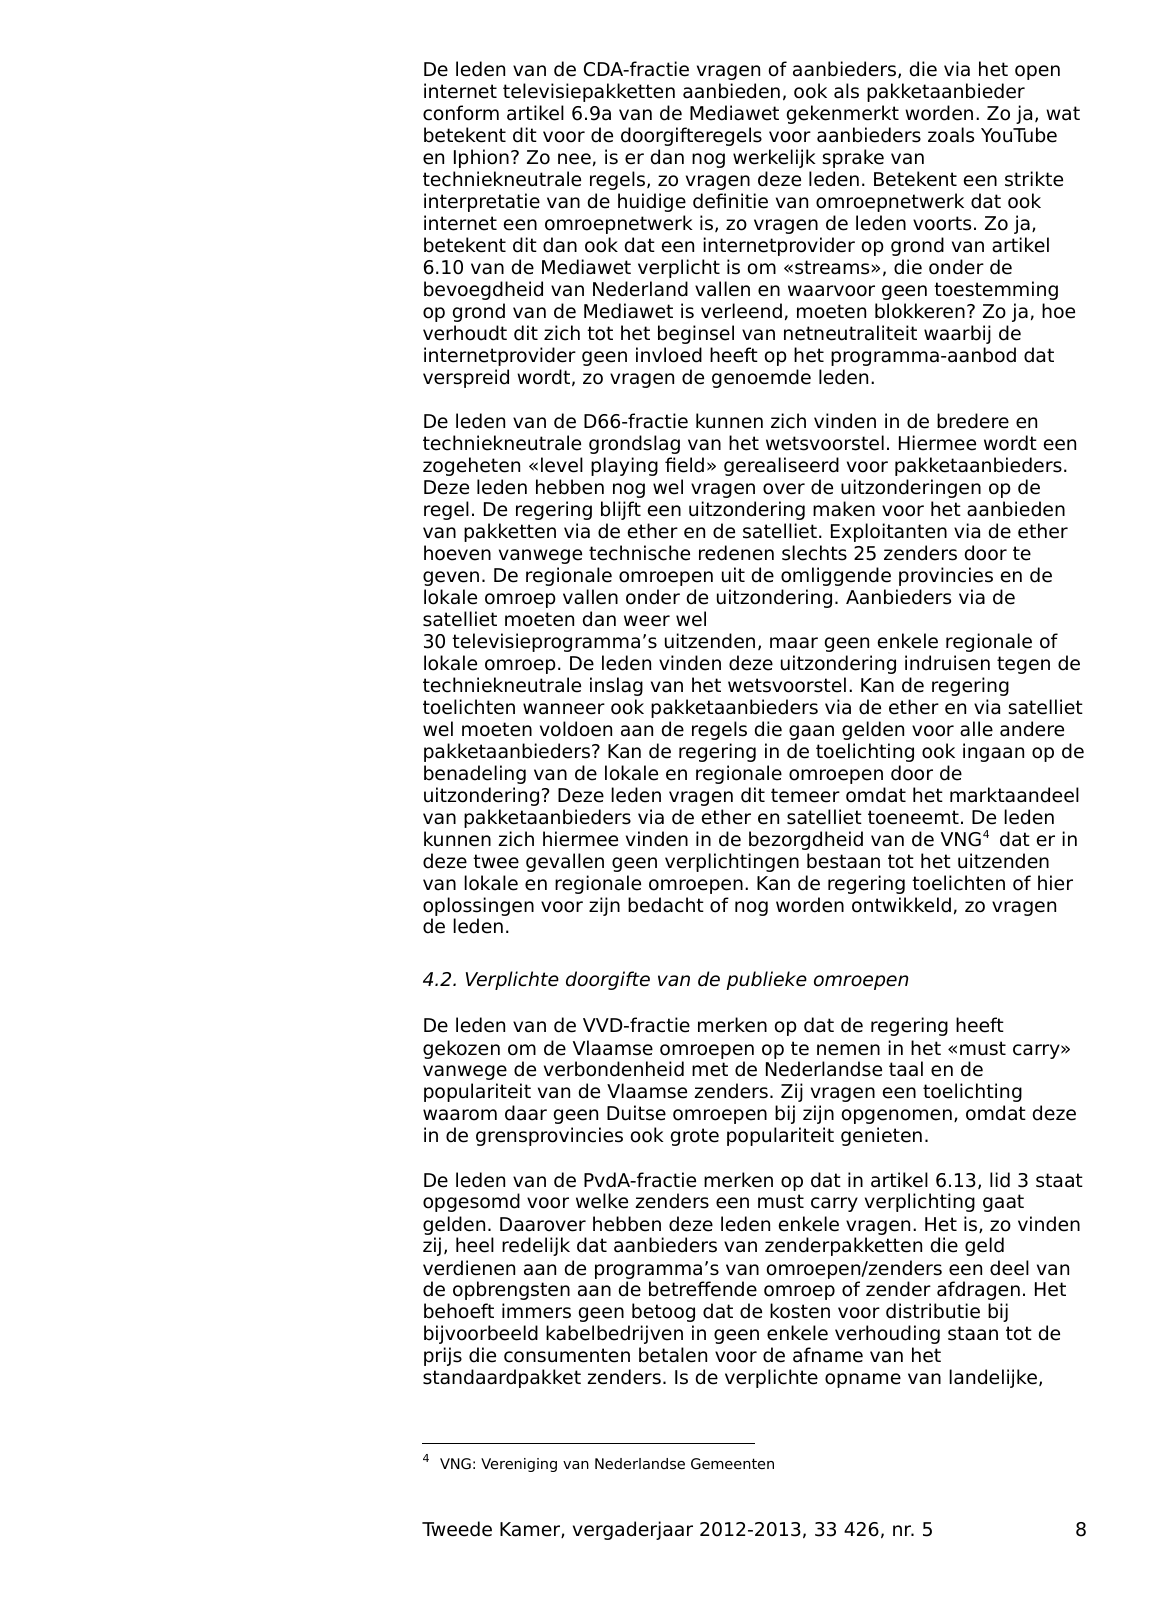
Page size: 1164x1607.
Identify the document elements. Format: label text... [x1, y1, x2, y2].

subtitle 4.2. Verplichte doorgifte van de publieke omroepen [422, 968, 1087, 990]
text 30 televisieprogramma’s uitzenden, maar geen enkele regionale of lokale omroep. De leden vinden deze uitzondering indruisen tegen de techniekneutrale inslag van het wetsvoorstel. Kan de regering toelichten wanneer ook pakketaanbieders via de ether en via satelliet wel moeten voldoen aan de regels die gaan gelden voor alle andere pakketaanbieders? Kan de regering in de toelichting ook ingaan op de benadeling van de lokale en regionale omroepen door de uitzondering? Deze leden vragen dit temeer omdat het marktaandeel van pakketaanbieders via de ether en satelliet toeneemt. De leden kunnen zich hiermee vinden in de bezorgdheid van de VNG dat er in deze twee gevallen geen verplichtingen bestaan tot het uitzenden van lokale en regionale omroepen. Kan de regering toelichten of hier oplossingen voor zijn bedacht of nog worden ontwikkeld, zo vragen de leden. [422, 631, 1087, 938]
text De leden van de VVD-fractie merken op dat de regering heeft gekozen om de Vlaamse omroepen op te nemen in het «must carry» vanwege de verbondenheid met de Nederlandse taal en de populariteit van de Vlaamse zenders. Zij vragen een toelichting waarom daar geen Duitse omroepen bij zijn opgenomen, omdat deze in de grensprovincies ook grote populariteit genieten. [422, 1015, 1087, 1147]
text De leden van de CDA-fractie vragen of aanbieders, die via het open internet televisiepakketten aanbieden, ook als pakketaanbieder conform artikel 6.9a van de Mediawet gekenmerkt worden. Zo ja, wat betekent dit voor de doorgifteregels voor aanbieders zoals YouTube en Iphion? Zo nee, is er dan nog werkelijk sprake van techniekneutrale regels, zo vragen deze leden. Betekent een strikte interpretatie van de huidige definitie van omroepnetwerk dat ook internet een omroepnetwerk is, zo vragen de leden voorts. Zo ja, betekent dit dan ook dat een internetprovider op grond van artikel 6.10 van de Mediawet verplicht is om «streams», die onder de bevoegdheid van Nederland vallen en waarvoor geen toestemming op grond van de Mediawet is verleend, moeten blokkeren? Zo ja, hoe verhoudt dit zich tot het beginsel van netneutraliteit waarbij de internetprovider geen invloed heeft op het programma-aanbod dat verspreid wordt, zo vragen de genoemde leden. [422, 59, 1087, 389]
text VNG: Vereniging van Nederlandse Gemeenten [422, 1452, 1087, 1474]
text De leden van de PvdA-fractie merken op dat in artikel 6.13, lid 3 staat opgesomd voor welke zenders een must carry verplichting gaat gelden. Daarover hebben deze leden enkele vragen. Het is, zo vinden zij, heel redelijk dat aanbieders van zenderpakketten die geld verdienen aan de programma’s van omroepen/zenders een deel van de opbrengsten aan de betreffende omroep of zender afdragen. Het behoeft immers geen betoog dat de kosten voor distributie bij bijvoorbeeld kabelbedrijven in geen enkele verhouding staan tot de prijs die consumenten betalen voor de afname van het standaardpakket zenders. Is de verplichte opname van landelijke, [422, 1169, 1087, 1389]
text De leden van de D66-fractie kunnen zich vinden in de bredere en techniekneutrale grondslag van het wetsvoorstel. Hiermee wordt een zogeheten «level playing field» gerealiseerd voor pakketaanbieders. Deze leden hebben nog wel vragen over de uitzonderingen op de regel. De regering blijft een uitzondering maken voor het aanbieden van pakketten via de ether en de satelliet. Exploitanten via de ether hoeven vanwege technische redenen slechts 25 zenders door te geven. De regionale omroepen uit de omliggende provincies en de lokale omroep vallen onder de uitzondering. Aanbieders via de satelliet moeten dan weer wel [422, 411, 1087, 631]
